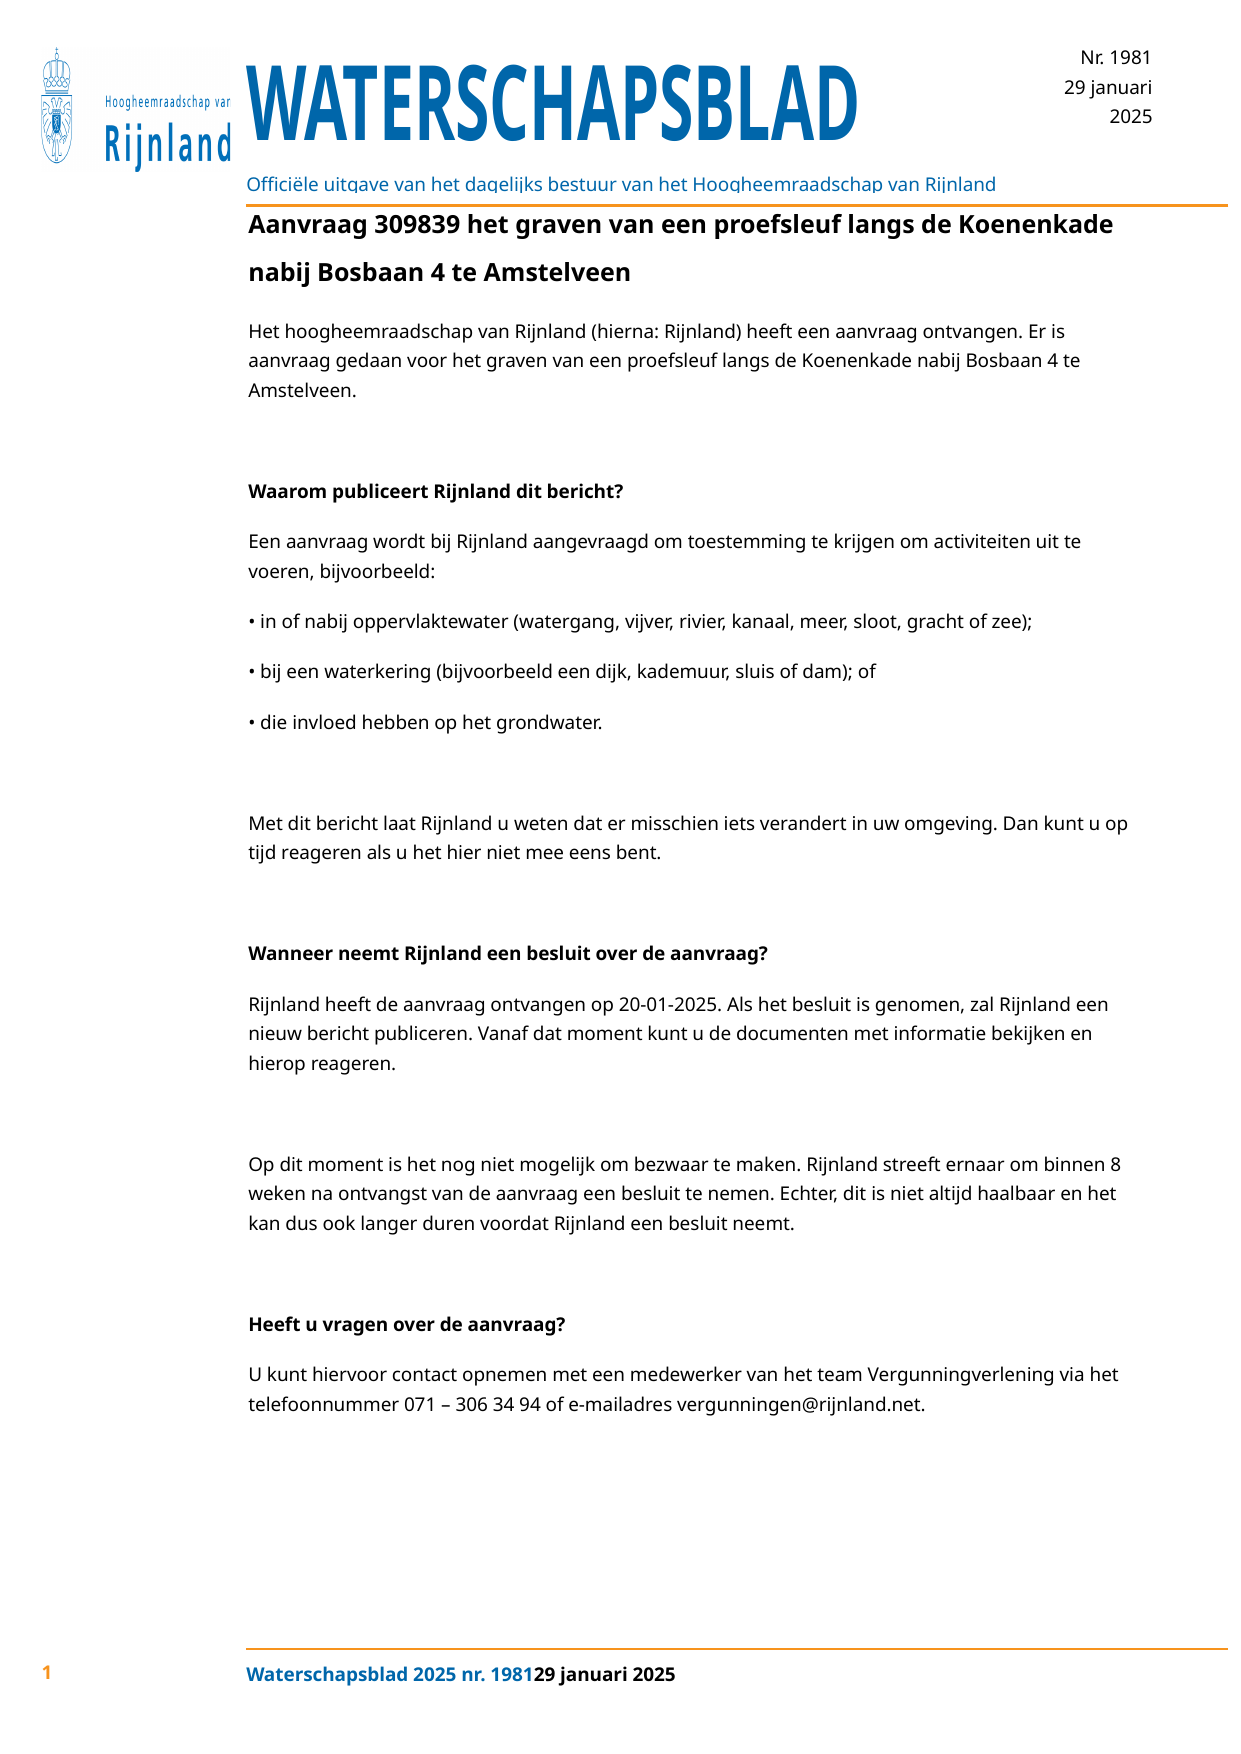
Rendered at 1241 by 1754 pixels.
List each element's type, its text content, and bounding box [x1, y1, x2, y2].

text Een aanvraag wordt bij Rijnland aangevraagd om toestemming te krijgen om activiteiten uit te voeren, bijvoorbeeld: [248, 528, 1152, 584]
text U kunt hiervoor contact opnemen met een medewerker van het team Vergunningverlening via het telefoonnummer 071 – 306 34 94 of e-mailadres vergunningen@rijnland.net. [248, 1361, 1152, 1417]
text • in of nabij oppervlaktewater (watergang, vijver, rivier, kanaal, meer, sloot, gracht of zee); [248, 608, 1152, 634]
text Met dit bericht laat Rijnland u weten dat er misschien iets verandert in uw omgeving. Dan kunt u op tijd reageren als u het hier niet mee eens bent. [248, 810, 1152, 865]
text Aanvraag 309839 het graven van een proefsleuf langs de Koenenkade nabij Bosbaan 4 te Amstelveen [248, 207, 1152, 288]
text Wanneer neemt Rijnland een besluit over de aanvraag? [248, 940, 1152, 966]
text Waarom publiceert Rijnland dit bericht? [248, 478, 1152, 504]
picture [41, 47, 231, 172]
text • bij een waterkering (bijvoorbeeld een dijk, kademuur, sluis of dam); of [248, 659, 1152, 684]
text Op dit moment is het nog niet mogelijk om bezwaar te maken. Rijnland streeft ernaar om binnen 8 weken na ontvangst van de aanvraag een besluit te nemen. Echter, dit is niet altijd haalbaar en het kan dus ook langer duren voordat Rijnland een besluit neemt. [248, 1151, 1152, 1236]
text • die invloed hebben op het grondwater. [248, 709, 1152, 735]
text Heeft u vragen over de aanvraag? [248, 1311, 1152, 1337]
text Rijnland heeft de aanvraag ontvangen op 20-01-2025. Als het besluit is genomen, zal Rijnland een nieuw bericht publiceren. Vanaf dat moment kunt u de documenten met informatie bekijken en hierop reageren. [248, 991, 1152, 1076]
text Het hoogheemraadschap van Rijnland (hierna: Rijnland) heeft een aanvraag ontvangen. Er is aanvraag gedaan voor het graven van een proefsleuf langs de Koenenkade nabij Bosbaan 4 te Amstelveen. [248, 318, 1152, 403]
